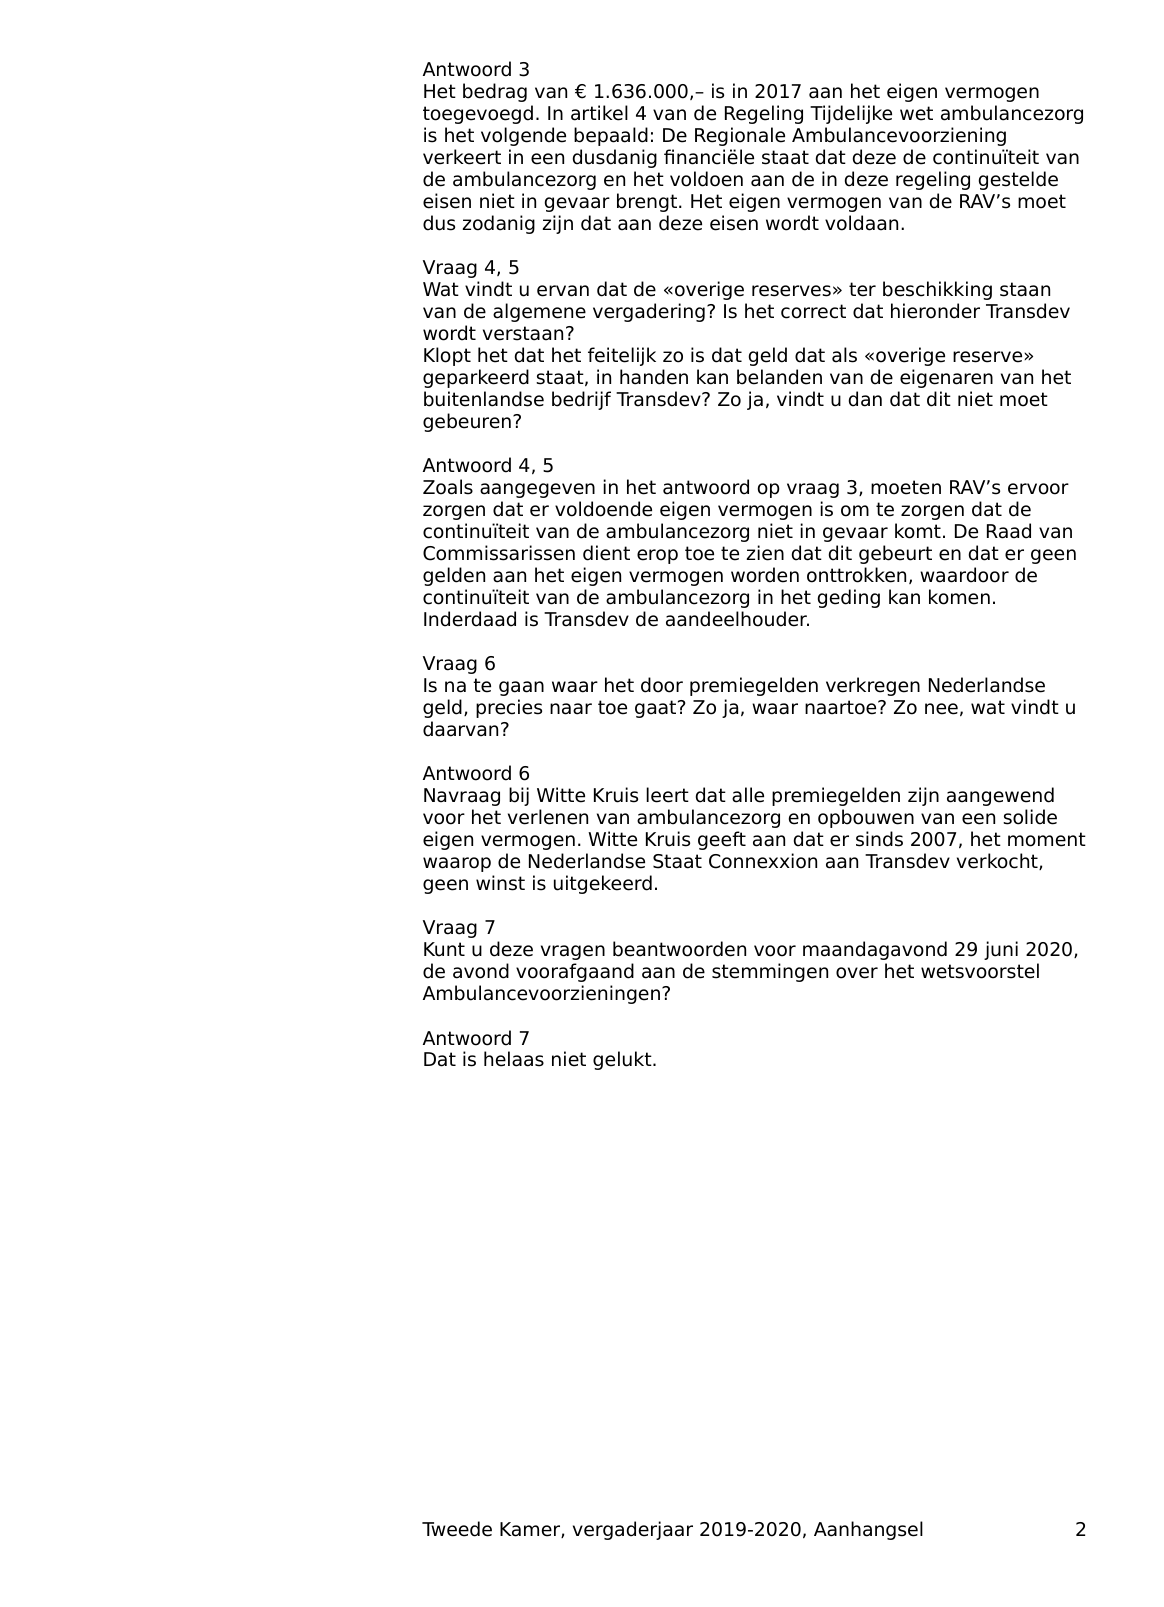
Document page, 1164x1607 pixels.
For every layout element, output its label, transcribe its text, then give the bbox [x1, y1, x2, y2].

text Vraag 6 [422, 653, 1087, 675]
text Is na te gaan waar het door premiegelden verkregen Nederlandse geld, precies naar toe gaat? Zo ja, waar naartoe? Zo nee, wat vindt u daarvan? [422, 675, 1087, 741]
text Antwoord 7 [422, 1027, 1087, 1049]
text Navraag bij Witte Kruis leert dat alle premiegelden zijn aangewend voor het verlenen van ambulancezorg en opbouwen van een solide eigen vermogen. Witte Kruis geeft aan dat er sinds 2007, het moment waarop de Nederlandse Staat Connexxion aan Transdev verkocht, geen winst is uitgekeerd. [422, 785, 1087, 895]
text Dat is helaas niet gelukt. [422, 1049, 1087, 1071]
text Het bedrag van € 1.636.000,– is in 2017 aan het eigen vermogen toegevoegd. In artikel 4 van de Regeling Tijdelijke wet ambulancezorg is het volgende bepaald: De Regionale Ambulancevoorziening verkeert in een dusdanig financiële staat dat deze de continuïteit van de ambulancezorg en het voldoen aan de in deze regeling gestelde eisen niet in gevaar brengt. Het eigen vermogen van de RAV’s moet dus zodanig zijn dat aan deze eisen wordt voldaan. [422, 81, 1087, 235]
text Vraag 4, 5 [422, 257, 1087, 279]
text Vraag 7 [422, 917, 1087, 939]
text Antwoord 3 [422, 59, 1087, 81]
text Wat vindt u ervan dat de «overige reserves» ter beschikking staan van de algemene vergadering? Is het correct dat hieronder Transdev wordt verstaan? [422, 279, 1087, 345]
text Kunt u deze vragen beantwoorden voor maandagavond 29 juni 2020, de avond voorafgaand aan de stemmingen over het wetsvoorstel Ambulancevoorzieningen? [422, 939, 1087, 1005]
text Antwoord 6 [422, 763, 1087, 785]
text Antwoord 4, 5 [422, 455, 1087, 477]
text Zoals aangegeven in het antwoord op vraag 3, moeten RAV’s ervoor zorgen dat er voldoende eigen vermogen is om te zorgen dat de continuïteit van de ambulancezorg niet in gevaar komt. De Raad van Commissarissen dient erop toe te zien dat dit gebeurt en dat er geen gelden aan het eigen vermogen worden onttrokken, waardoor de continuïteit van de ambulancezorg in het geding kan komen. Inderdaad is Transdev de aandeelhouder. [422, 477, 1087, 631]
text Klopt het dat het feitelijk zo is dat geld dat als «overige reserve» geparkeerd staat, in handen kan belanden van de eigenaren van het buitenlandse bedrijf Transdev? Zo ja, vindt u dan dat dit niet moet gebeuren? [422, 345, 1087, 433]
